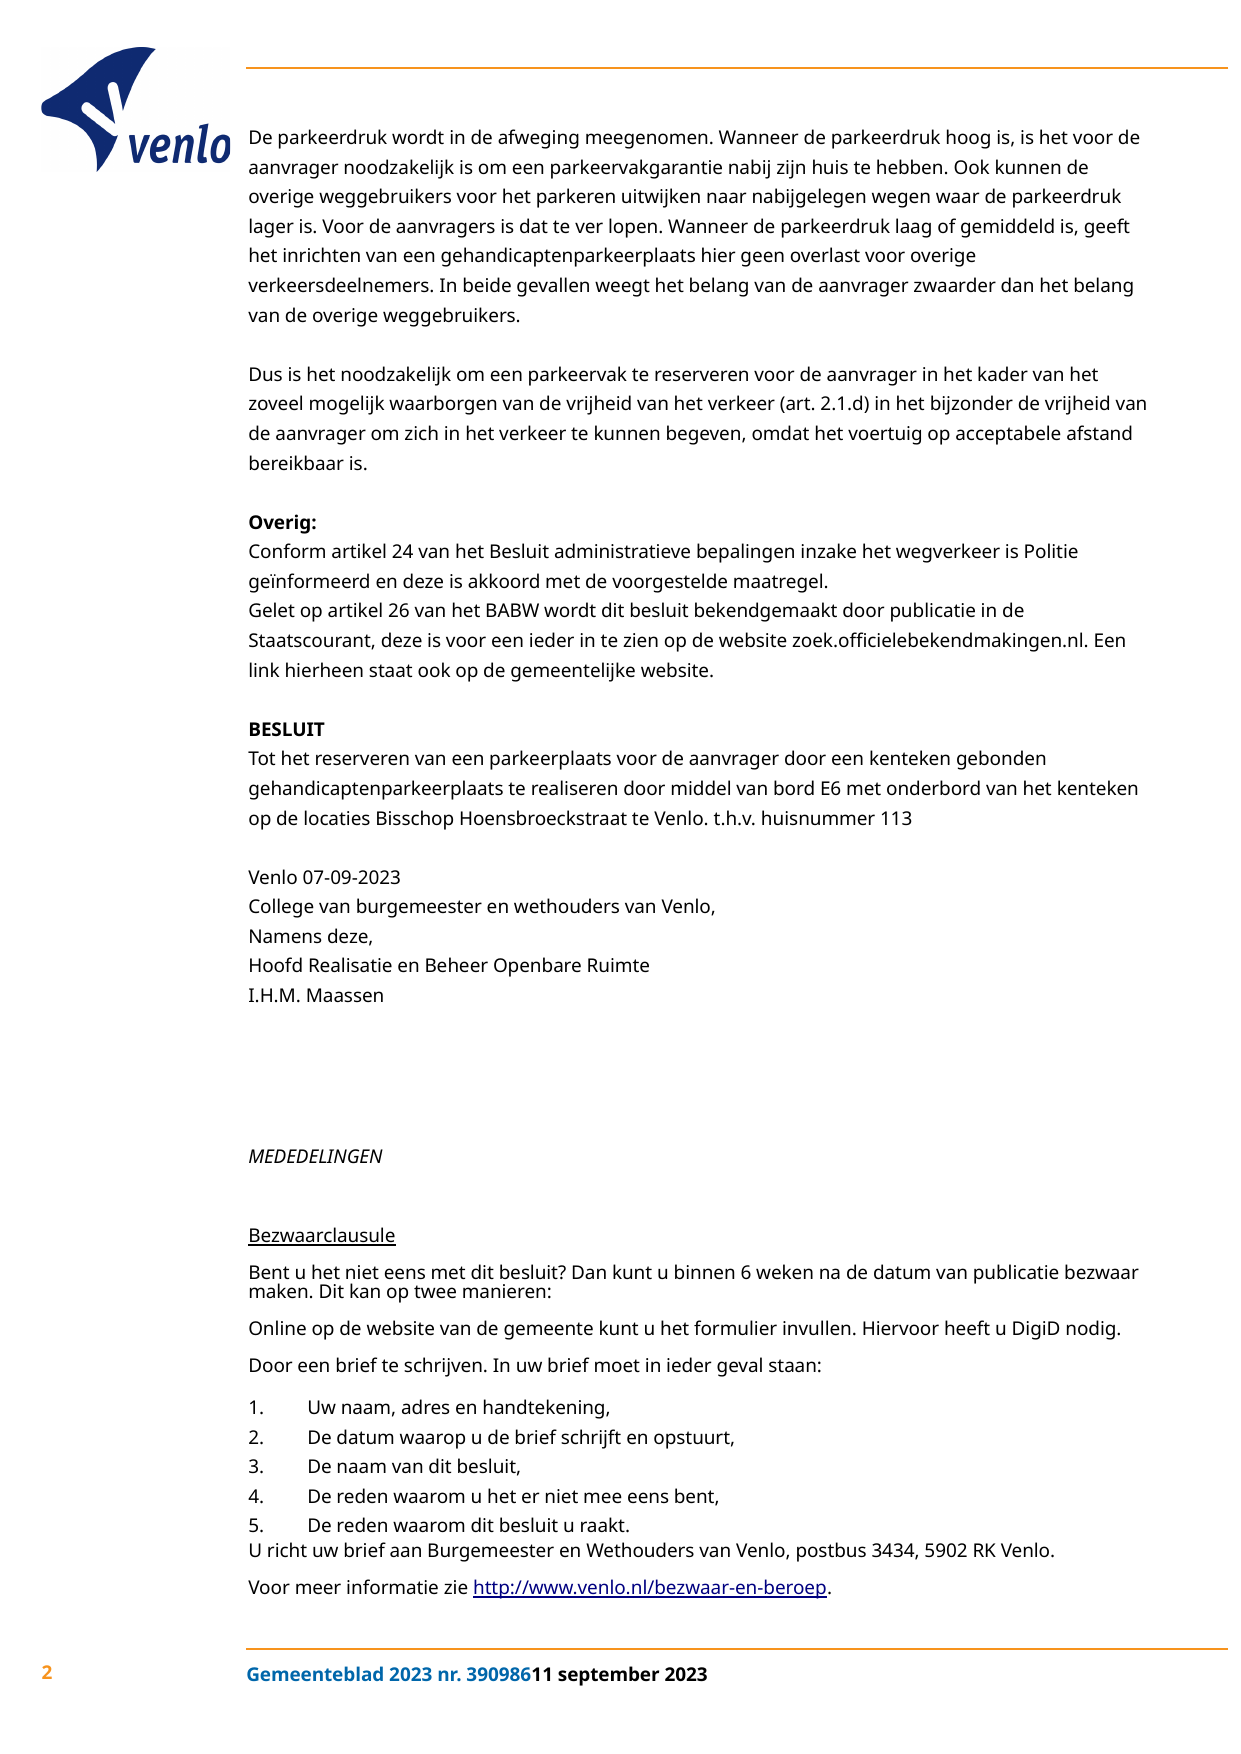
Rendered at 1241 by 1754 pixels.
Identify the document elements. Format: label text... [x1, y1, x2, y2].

text Namens deze, [248, 923, 1152, 949]
text Voor meer informatie zie http://www.venlo.nl/bezwaar-en-beroep. [248, 1579, 1152, 1598]
text Tot het reserveren van een parkeerplaats voor de aanvrager door een kenteken gebonden gehandicaptenparkeerplaats te realiseren door middel van bord E6 met onderbord van het kenteken op de locaties Bisschop Hoensbroeckstraat te Venlo. t.h.v. huisnummer 113 [248, 746, 1152, 831]
list Uw naam, adres en handtekening, [248, 1394, 1152, 1420]
text Bent u het niet eens met dit besluit? Dan kunt u binnen 6 weken na de datum van publicatie bezwaar maken. Dit kan op twee manieren: [248, 1264, 1152, 1303]
text Overig: [248, 509, 1152, 535]
text Bezwaarclausule [248, 1227, 1152, 1246]
list De datum waarop u de brief schrijft en opstuurt, [248, 1424, 1152, 1449]
list De naam van dit besluit, [248, 1453, 1152, 1479]
text De parkeerdruk wordt in de afweging meegenomen. Wanneer de parkeerdruk hoog is, is het voor de aanvrager noodzakelijk is om een parkeervakgarantie nabij zijn huis te hebben. Ook kunnen de overige weggebruikers voor het parkeren uitwijken naar nabijgelegen wegen waar de parkeerdruk lager is. Voor de aanvragers is dat te ver lopen. Wanneer de parkeerdruk laag of gemiddeld is, geeft het inrichten van een gehandicaptenparkeerplaats hier geen overlast voor overige verkeersdeelnemers. In beide gevallen weegt het belang van de aanvrager zwaarder dan het belang van de overige weggebruikers. [248, 124, 1152, 328]
text Gelet op artikel 26 van het BABW wordt dit besluit bekendgemaakt door publicatie in de Staatscourant, deze is voor een ieder in te zien op de website zoek.officielebekendmakingen.nl. Een link hierheen staat ook op de gemeentelijke website. [248, 598, 1152, 683]
text College van burgemeester en wethouders van Venlo, [248, 893, 1152, 919]
text Door een brief te schrijven. In uw brief moet in ieder geval staan: [248, 1357, 1152, 1377]
text U richt uw brief aan Burgemeester en Wethouders van Venlo, postbus 3434, 5902 RK Venlo. [248, 1542, 1152, 1561]
text I.H.M. Maassen [248, 982, 1152, 1008]
list De reden waarom u het er niet mee eens bent, [248, 1483, 1152, 1509]
text Dus is het noodzakelijk om een parkeervak te reserveren voor de aanvrager in het kader van het zoveel mogelijk waarborgen van de vrijheid van het verkeer (art. 2.1.d) in het bijzonder de vrijheid van de aanvrager om zich in het verkeer te kunnen begeven, omdat het voertuig op acceptabele afstand bereikbaar is. [248, 361, 1152, 476]
text Online op de website van de gemeente kunt u het formulier invullen. Hiervoor heeft u DigiD nodig. [248, 1320, 1152, 1339]
text MEDEDELINGEN [248, 1144, 1152, 1169]
text Hoofd Realisatie en Beheer Openbare Ruimte [248, 953, 1152, 978]
text BESLUIT [248, 716, 1152, 742]
text Conform artikel 24 van het Besluit administratieve bepalingen inzake het wegverkeer is Politie geïnformeerd en deze is akkoord met de voorgestelde maatregel. [248, 538, 1152, 594]
text Venlo 07-09-2023 [248, 864, 1152, 890]
list De reden waarom dit besluit u raakt. [248, 1513, 1152, 1538]
picture [41, 47, 231, 172]
